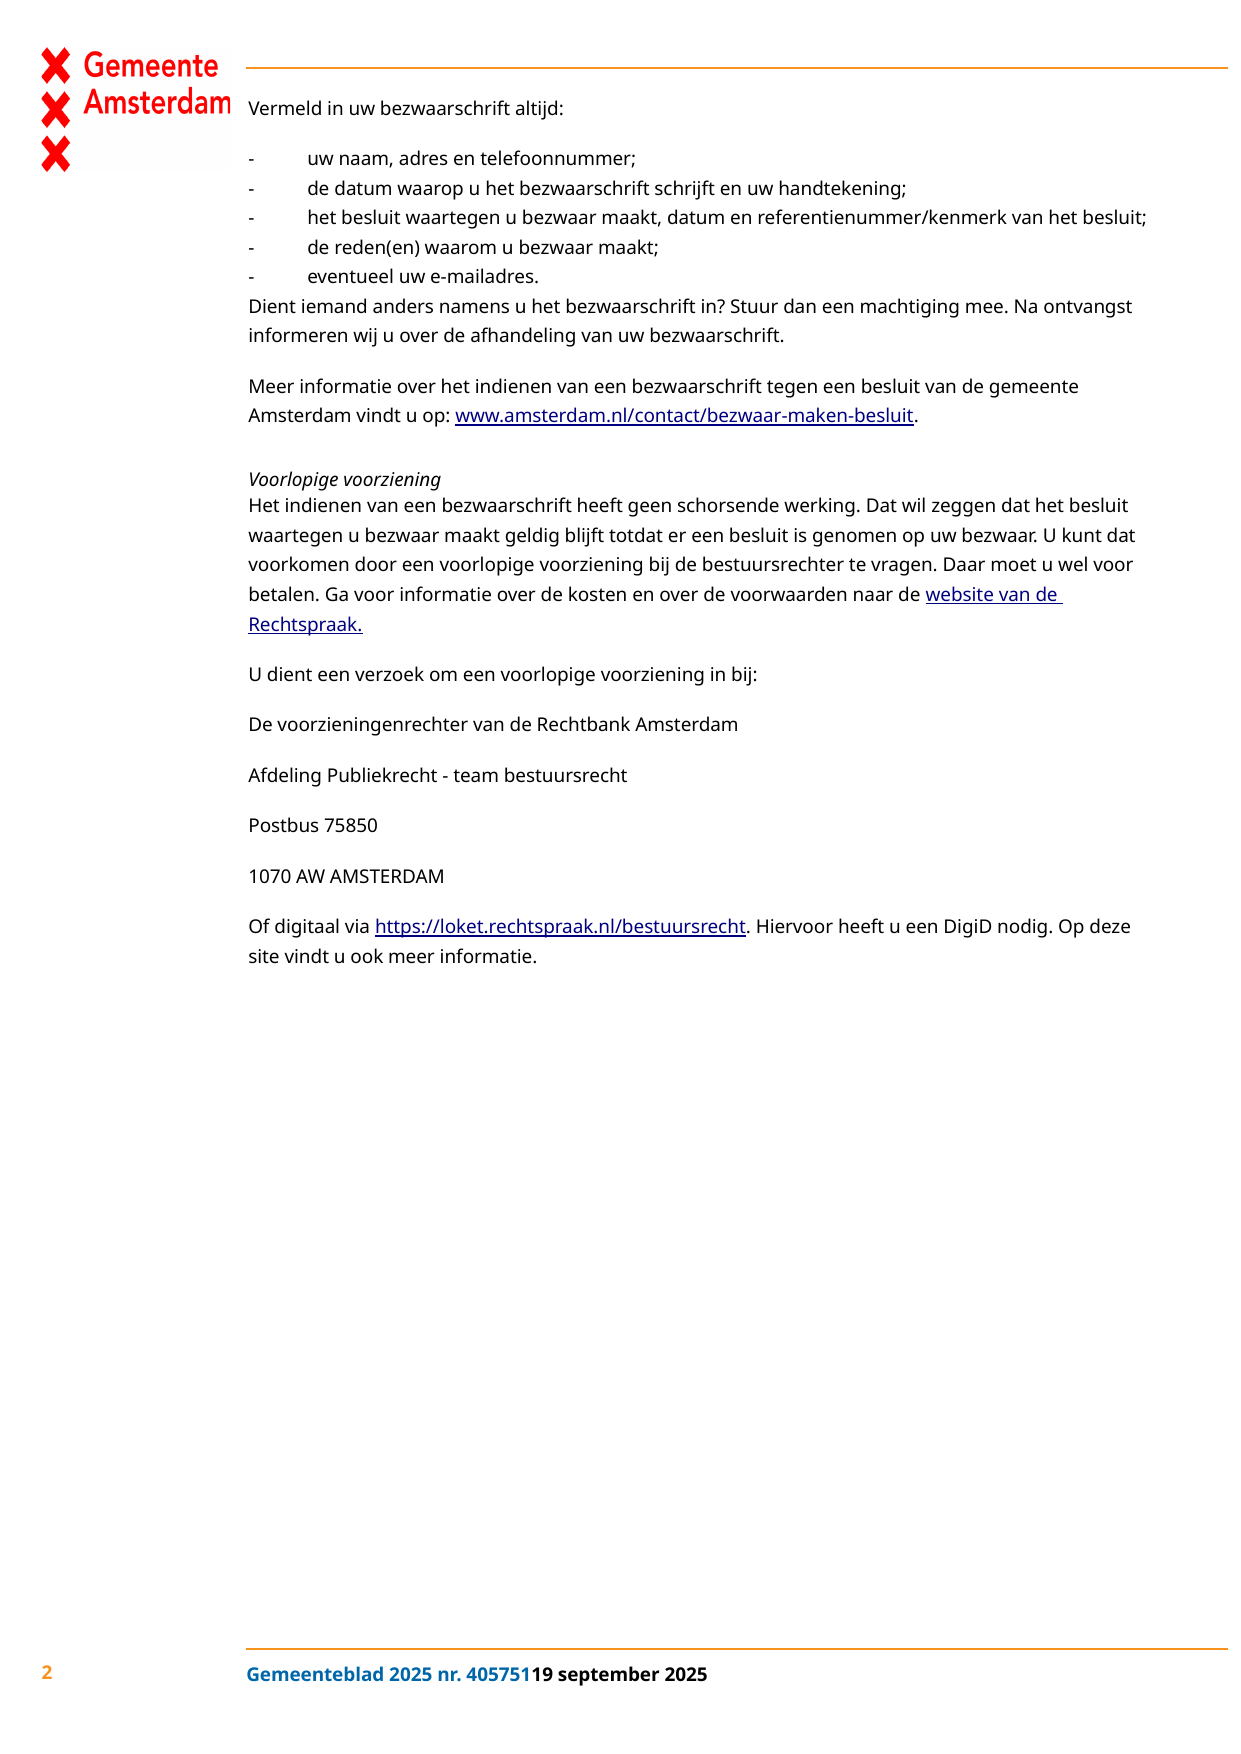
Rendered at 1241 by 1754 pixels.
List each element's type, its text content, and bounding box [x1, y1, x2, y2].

text Of digitaal via https://loket.rechtspraak.nl/bestuursrecht. Hiervoor heeft u een DigiD nodig. Op deze site vindt u ook meer informatie. [248, 913, 1152, 968]
text Vermeld in uw bezwaarschrift altijd: [248, 95, 1152, 121]
list uw naam, adres en telefoonnummer; [248, 145, 1152, 171]
list de reden(en) waarom u bezwaar maakt; [248, 234, 1152, 260]
text Afdeling Publiekrecht - team bestuursrecht [248, 762, 1152, 788]
text Voorlopige voorziening [248, 467, 1152, 492]
text Meer informatie over het indienen van een bezwaarschrift tegen een besluit van de gemeente Amsterdam vindt u op: www.amsterdam.nl/contact/bezwaar-maken-besluit. [248, 373, 1152, 428]
text De voorzieningenrechter van de Rechtbank Amsterdam [248, 712, 1152, 737]
text U dient een verzoek om een voorlopige voorziening in bij: [248, 661, 1152, 687]
text Het indienen van een bezwaarschrift heeft geen schorsende werking. Dat wil zeggen dat het besluit waartegen u bezwaar maakt geldig blijft totdat er een besluit is genomen op uw bezwaar. U kunt dat voorkomen door een voorlopige voorziening bij de bestuursrechter te vragen. Daar moet u wel voor betalen. Ga voor informatie over de kosten en over de voorwaarden naar de website van de Rechtspraak. [248, 492, 1152, 636]
picture [41, 47, 231, 172]
list de datum waarop u het bezwaarschrift schrijft en uw handtekening; [248, 175, 1152, 201]
list eventueel uw e-mailadres. [248, 263, 1152, 289]
text Postbus 75850 [248, 812, 1152, 838]
text Dient iemand anders namens u het bezwaarschrift in? Stuur dan een machtiging mee. Na ontvangst informeren wij u over de afhandeling van uw bezwaarschrift. [248, 293, 1152, 348]
list het besluit waartegen u bezwaar maakt, datum en referentienummer/kenmerk van het besluit; [248, 204, 1152, 230]
text 1070 AW AMSTERDAM [248, 863, 1152, 888]
